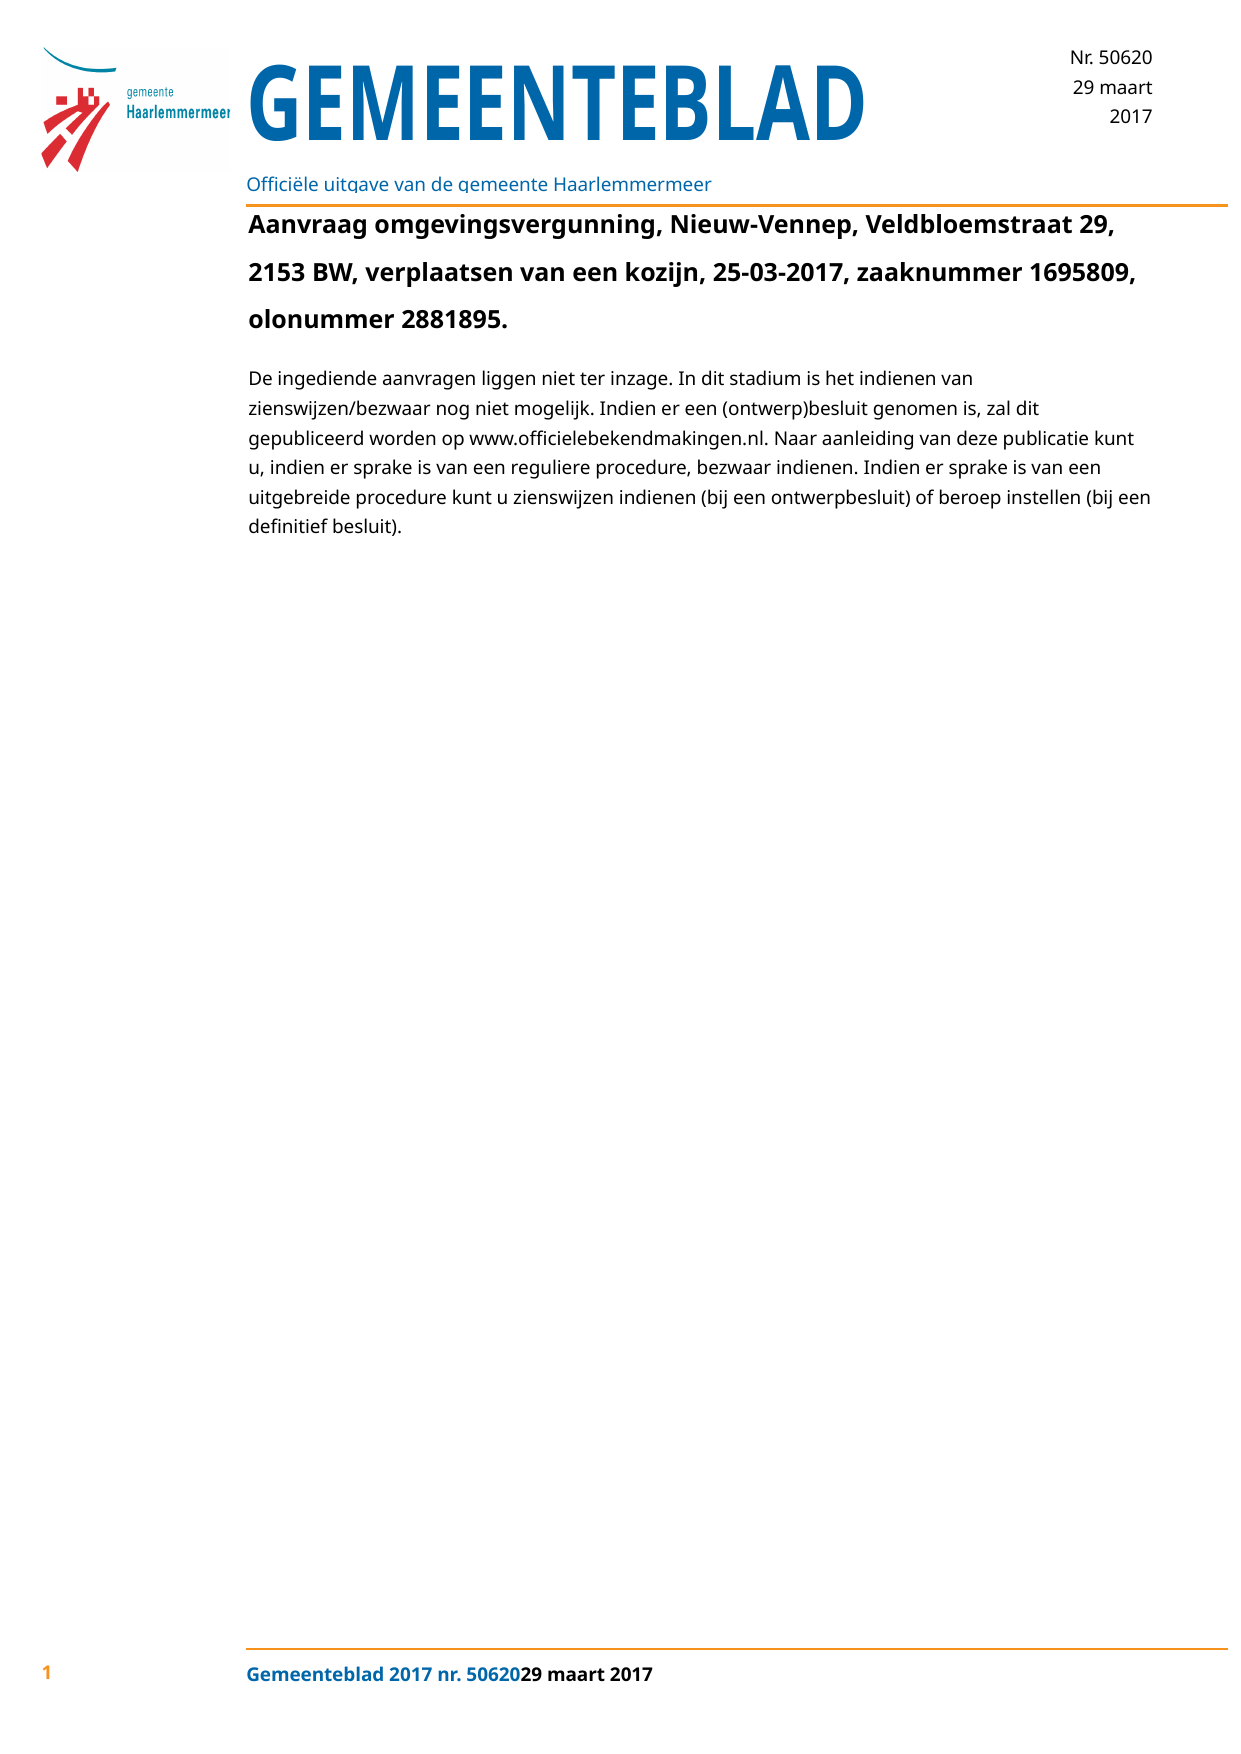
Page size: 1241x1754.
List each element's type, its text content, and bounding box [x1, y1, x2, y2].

text De ingediende aanvragen liggen niet ter inzage. In dit stadium is het indienen van zienswijzen/bezwaar nog niet mogelijk. Indien er een (ontwerp)besluit genomen is, zal dit gepubliceerd worden op www.officielebekendmakingen.nl. Naar aanleiding van deze publicatie kunt u, indien er sprake is van een reguliere procedure, bezwaar indienen. Indien er sprake is van een uitgebreide procedure kunt u zienswijzen indienen (bij een ontwerpbesluit) of beroep instellen (bij een definitief besluit). [248, 366, 1152, 539]
text Aanvraag omgevingsvergunning, Nieuw-Vennep, Veldbloemstraat 29, 2153 BW, verplaatsen van een kozijn, 25-03-2017, zaaknummer 1695809, olonummer 2881895. [248, 207, 1152, 336]
picture [41, 47, 231, 172]
